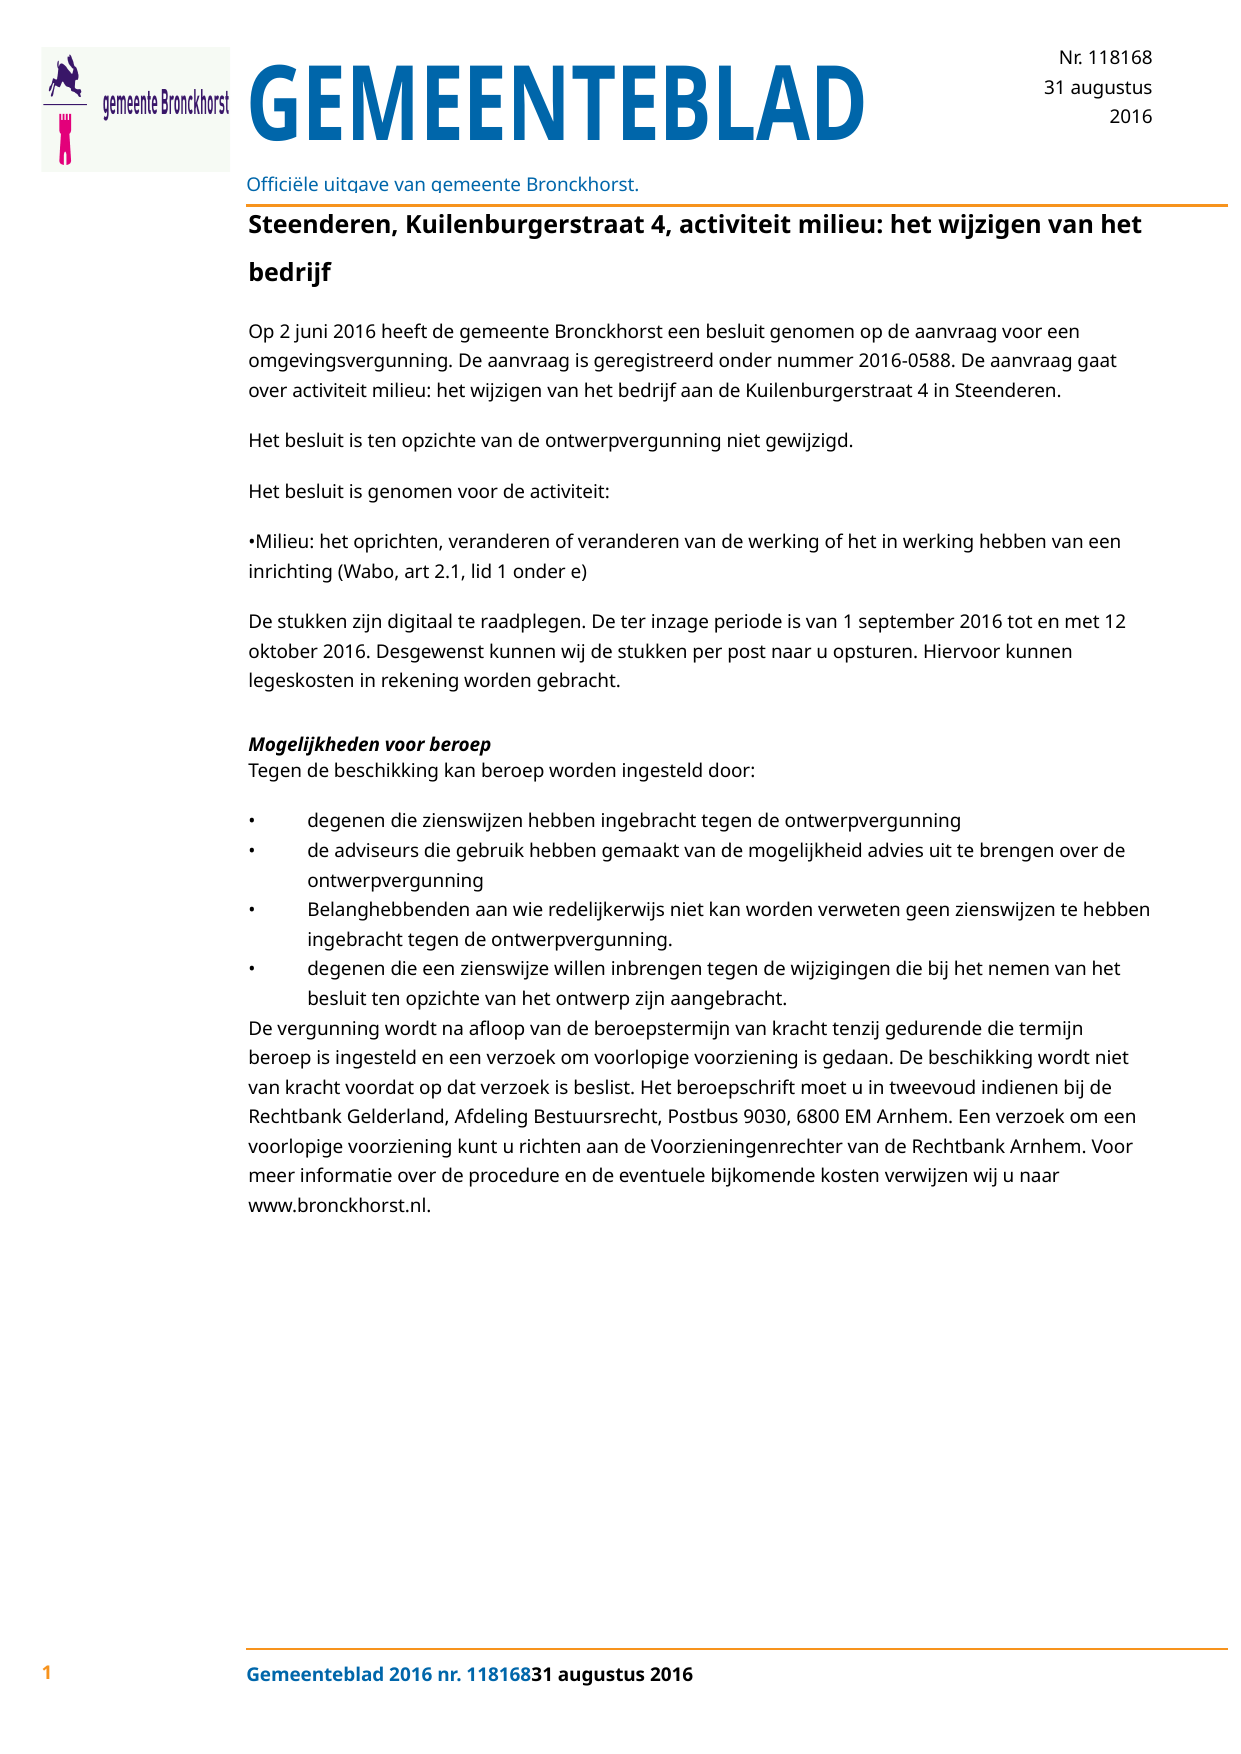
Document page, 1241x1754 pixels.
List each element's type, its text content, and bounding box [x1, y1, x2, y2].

list degenen die zienswijzen hebben ingebracht tegen de ontwerpvergunning [248, 808, 1152, 833]
text De vergunning wordt na afloop van de beroepstermijn van kracht tenzij gedurende die termijn beroep is ingesteld en een verzoek om voorlopige voorziening is gedaan. De beschikking wordt niet van kracht voordat op dat verzoek is beslist. Het beroepschrift moet u in tweevoud indienen bij de Rechtbank Gelderland, Afdeling Bestuursrecht, Postbus 9030, 6800 EM Arnhem. Een verzoek om een voorlopige voorziening kunt u richten aan de Voorzieningenrechter van de Rechtbank Arnhem. Voor meer informatie over de procedure en de eventuele bijkomende kosten verwijzen wij u naar www.bronckhorst.nl. [248, 1015, 1152, 1218]
text Steenderen, Kuilenburgerstraat 4, activiteit milieu: het wijzigen van het bedrijf [248, 207, 1152, 288]
list Belanghebbenden aan wie redelijkerwijs niet kan worden verweten geen zienswijzen te hebben ingebracht tegen de ontwerpvergunning. [248, 896, 1152, 952]
text Het besluit is genomen voor de activiteit: [248, 478, 1152, 504]
list degenen die een zienswijze willen inbrengen tegen de wijzigingen die bij het nemen van het besluit ten opzichte van het ontwerp zijn aangebracht. [248, 956, 1152, 1011]
text Tegen de beschikking kan beroep worden ingesteld door: [248, 757, 1152, 783]
text De stukken zijn digitaal te raadplegen. De ter inzage periode is van 1 september 2016 tot en met 12 oktober 2016. Desgewenst kunnen wij de stukken per post naar u opsturen. Hiervoor kunnen legeskosten in rekening worden gebracht. [248, 608, 1152, 693]
picture [41, 47, 231, 172]
text Op 2 juni 2016 heeft de gemeente Bronckhorst een besluit genomen op de aanvraag voor een omgevingsvergunning. De aanvraag is geregistreerd onder nummer 2016-0588. De aanvraag gaat over activiteit milieu: het wijzigen van het bedrijf aan de Kuilenburgerstraat 4 in Steenderen. [248, 318, 1152, 403]
list de adviseurs die gebruik hebben gemaakt van de mogelijkheid advies uit te brengen over de ontwerpvergunning [248, 837, 1152, 892]
text •Milieu: het oprichten, veranderen of veranderen van de werking of het in werking hebben van een inrichting (Wabo, art 2.1, lid 1 onder e) [248, 528, 1152, 584]
text Mogelijkheden voor beroep [248, 731, 1152, 757]
text Het besluit is ten opzichte van de ontwerpvergunning niet gewijzigd. [248, 427, 1152, 453]
